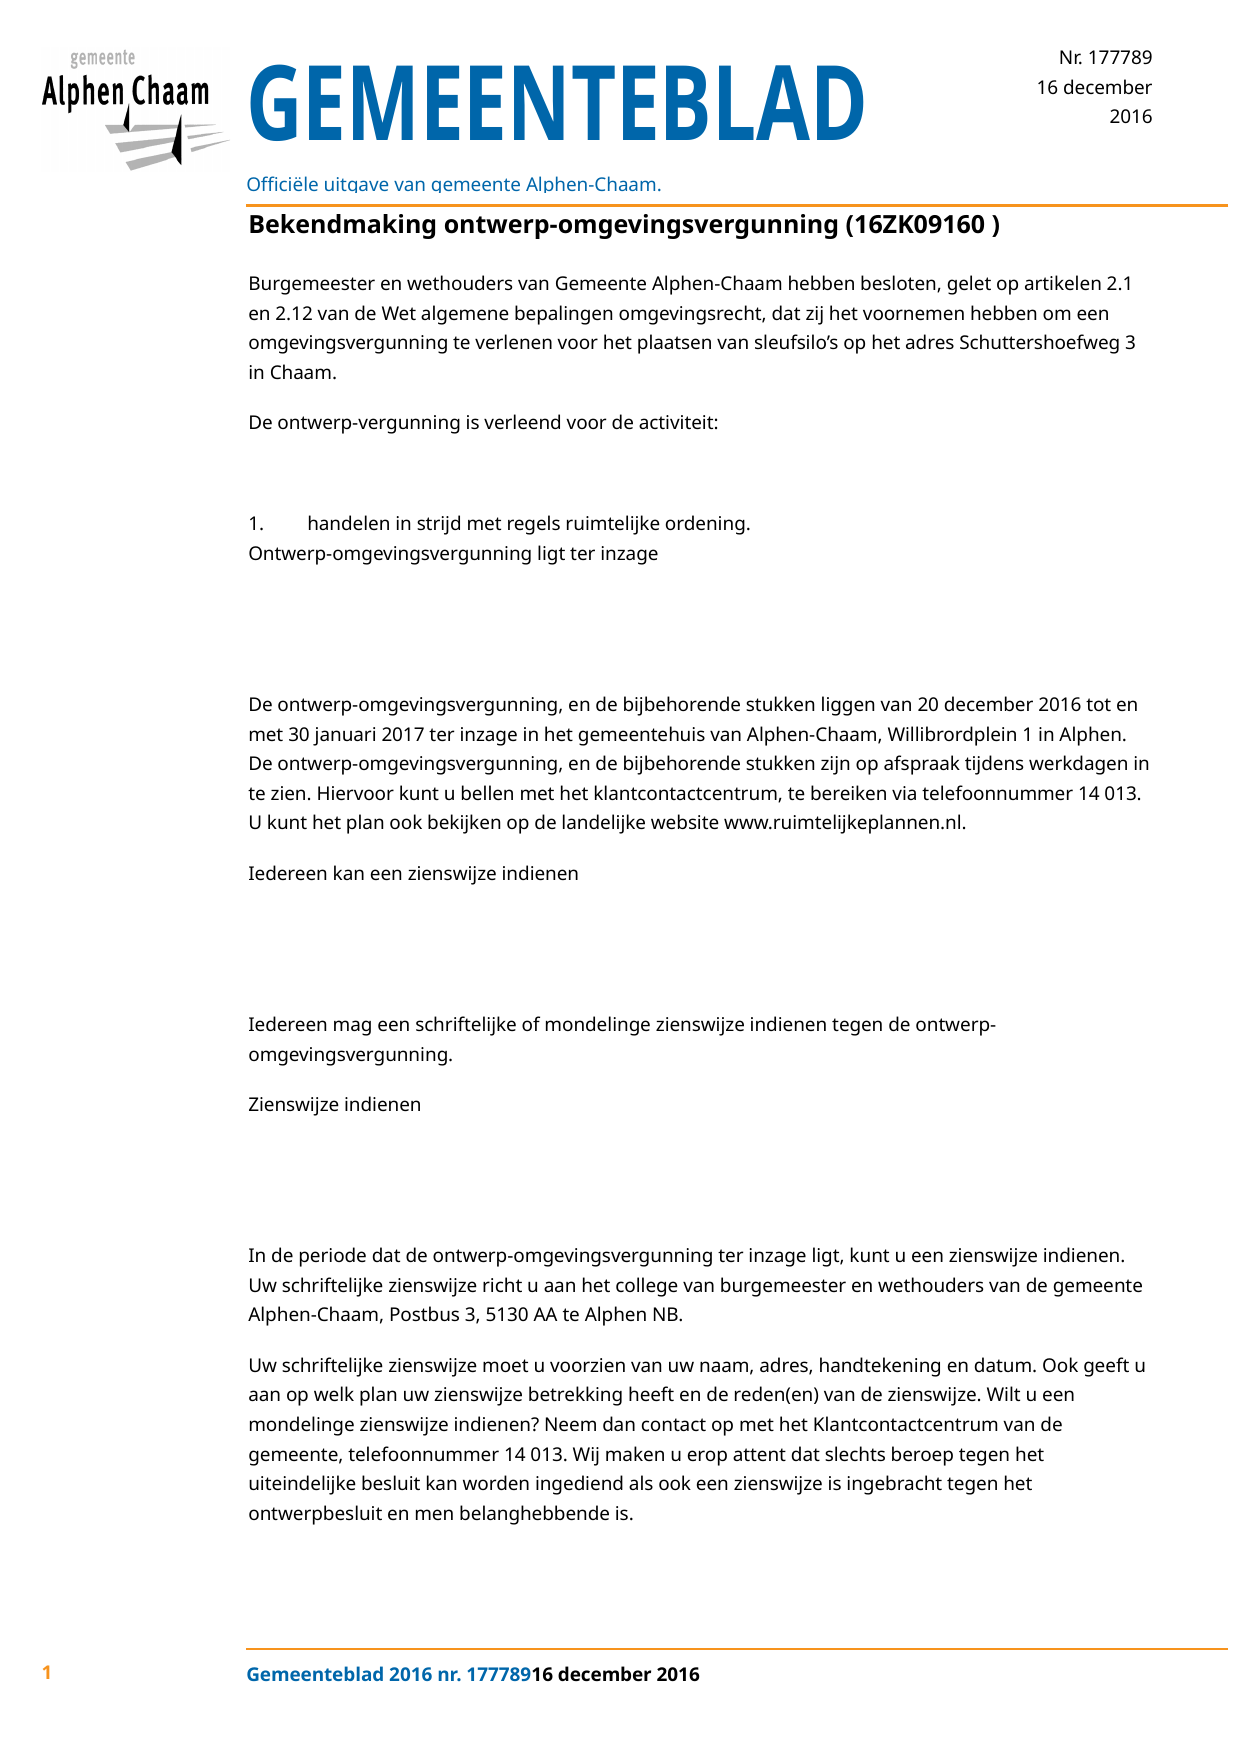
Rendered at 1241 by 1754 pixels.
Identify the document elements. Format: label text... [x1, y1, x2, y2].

text De ontwerp-vergunning is verleend voor de activiteit: [248, 409, 1152, 435]
list handelen in strijd met regels ruimtelijke ordening. [248, 510, 1152, 536]
text In de periode dat de ontwerp-omgevingsvergunning ter inzage ligt, kunt u een zienswijze indienen. Uw schriftelijke zienswijze richt u aan het college van burgemeester en wethouders van de gemeente Alphen-Chaam, Postbus 3, 5130 AA te Alphen NB. [248, 1242, 1152, 1327]
text Bekendmaking ontwerp-omgevingsvergunning (16ZK09160 ) [248, 207, 1152, 241]
text Burgemeester en wethouders van Gemeente Alphen-Chaam hebben besloten, gelet op artikelen 2.1 en 2.12 van de Wet algemene bepalingen omgevingsrecht, dat zij het voornemen hebben om een omgevingsvergunning te verlenen voor het plaatsen van sleufsilo’s op het adres Schuttershoefweg 3 in Chaam. [248, 270, 1152, 385]
text De ontwerp-omgevingsvergunning, en de bijbehorende stukken liggen van 20 december 2016 tot en met 30 januari 2017 ter inzage in het gemeentehuis van Alphen-Chaam, Willibrordplein 1 in Alphen. De ontwerp-omgevingsvergunning, en de bijbehorende stukken zijn op afspraak tijdens werkdagen in te zien. Hiervoor kunt u bellen met het klantcontactcentrum, te bereiken via telefoonnummer 14 013. U kunt het plan ook bekijken op de landelijke website www.ruimtelijkeplannen.nl. [248, 691, 1152, 835]
text Iedereen kan een zienswijze indienen [248, 860, 1152, 886]
text Zienswijze indienen [248, 1091, 1152, 1117]
text Ontwerp-omgevingsvergunning ligt ter inzage [248, 540, 1152, 566]
text Iedereen mag een schriftelijke of mondelinge zienswijze indienen tegen de ontwerp-omgevingsvergunning. [248, 1011, 1152, 1066]
text Uw schriftelijke zienswijze moet u voorzien van uw naam, adres, handtekening en datum. Ook geeft u aan op welk plan uw zienswijze betrekking heeft en de reden(en) van de zienswijze. Wilt u een mondelinge zienswijze indienen? Neem dan contact op met het Klantcontactcentrum van de gemeente, telefoonnummer 14 013. Wij maken u erop attent dat slechts beroep tegen het uiteindelijke besluit kan worden ingediend als ook een zienswijze is ingebracht tegen het ontwerpbesluit en men belanghebbende is. [248, 1352, 1152, 1526]
picture [41, 47, 231, 172]
